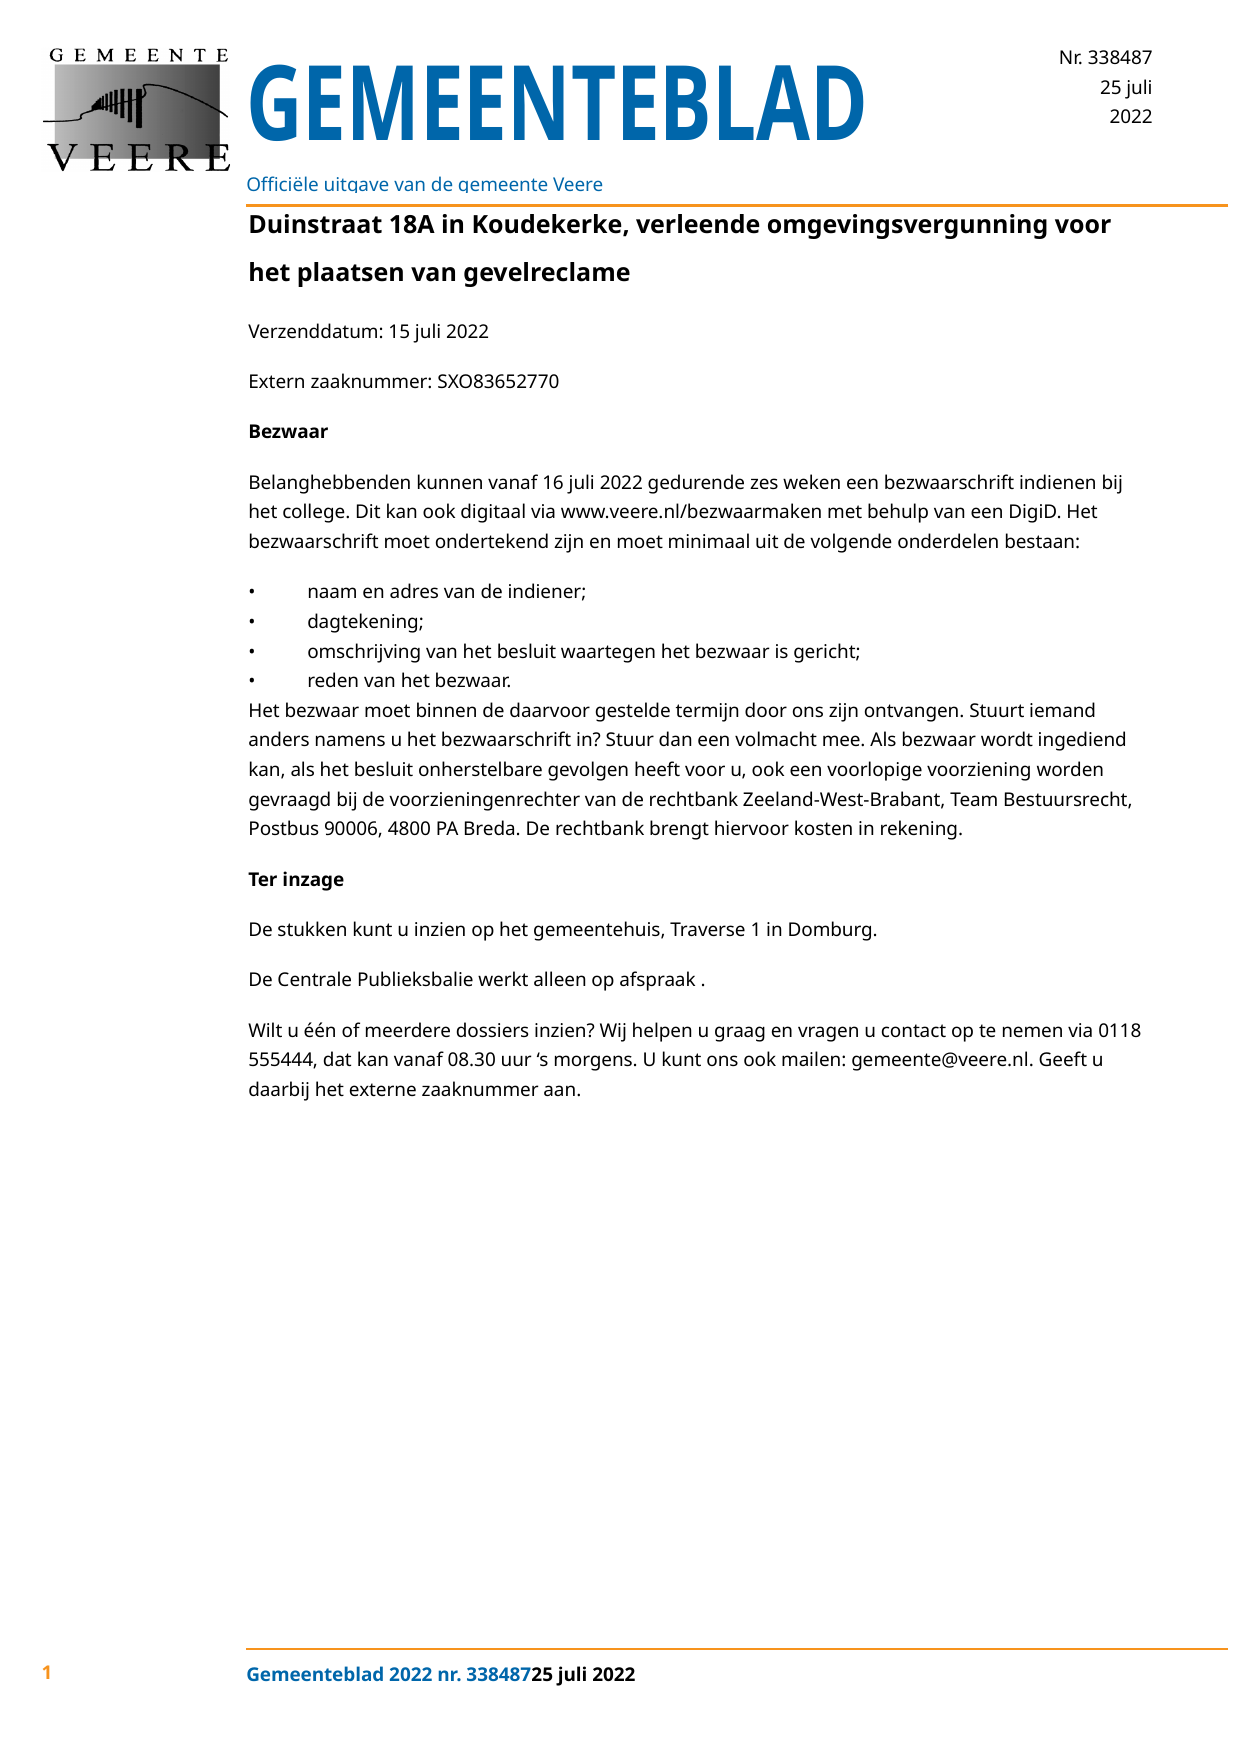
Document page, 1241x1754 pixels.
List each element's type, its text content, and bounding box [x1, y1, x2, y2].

list omschrijving van het besluit waartegen het bezwaar is gericht; [248, 638, 1152, 664]
text De stukken kunt u inzien op het gemeentehuis, Traverse 1 in Domburg. [248, 916, 1152, 942]
text Wilt u één of meerdere dossiers inzien? Wij helpen u graag en vragen u contact op te nemen via 0118 555444, dat kan vanaf 08.30 uur ‘s morgens. U kunt ons ook mailen: gemeente@veere.nl. Geeft u daarbij het externe zaaknummer aan. [248, 1017, 1152, 1102]
text Extern zaaknummer: SXO83652770 [248, 368, 1152, 394]
text Belanghebbenden kunnen vanaf 16 juli 2022 gedurende zes weken een bezwaarschrift indienen bij het college. Dit kan ook digitaal via www.veere.nl/bezwaarmaken met behulp van een DigiD. Het bezwaarschrift moet ondertekend zijn en moet minimaal uit de volgende onderdelen bestaan: [248, 469, 1152, 554]
list reden van het bezwaar. [248, 667, 1152, 693]
list dagtekening; [248, 608, 1152, 634]
text Verzenddatum: 15 juli 2022 [248, 318, 1152, 344]
text Ter inzage [248, 866, 1152, 892]
picture [41, 47, 231, 172]
text Bezwaar [248, 419, 1152, 444]
text De Centrale Publieksbalie werkt alleen op afspraak . [248, 967, 1152, 992]
text Duinstraat 18A in Koudekerke, verleende omgevingsvergunning voor het plaatsen van gevelreclame [248, 207, 1152, 288]
list naam en adres van de indiener; [248, 579, 1152, 604]
text Het bezwaar moet binnen de daarvoor gestelde termijn door ons zijn ontvangen. Stuurt iemand anders namens u het bezwaarschrift in? Stuur dan een volmacht mee. Als bezwaar wordt ingediend kan, als het besluit onherstelbare gevolgen heeft voor u, ook een voorlopige voorziening worden gevraagd bij de voorzieningenrechter van de rechtbank Zeeland-West-Brabant, Team Bestuursrecht, Postbus 90006, 4800 PA Breda. De rechtbank brengt hiervoor kosten in rekening. [248, 697, 1152, 841]
